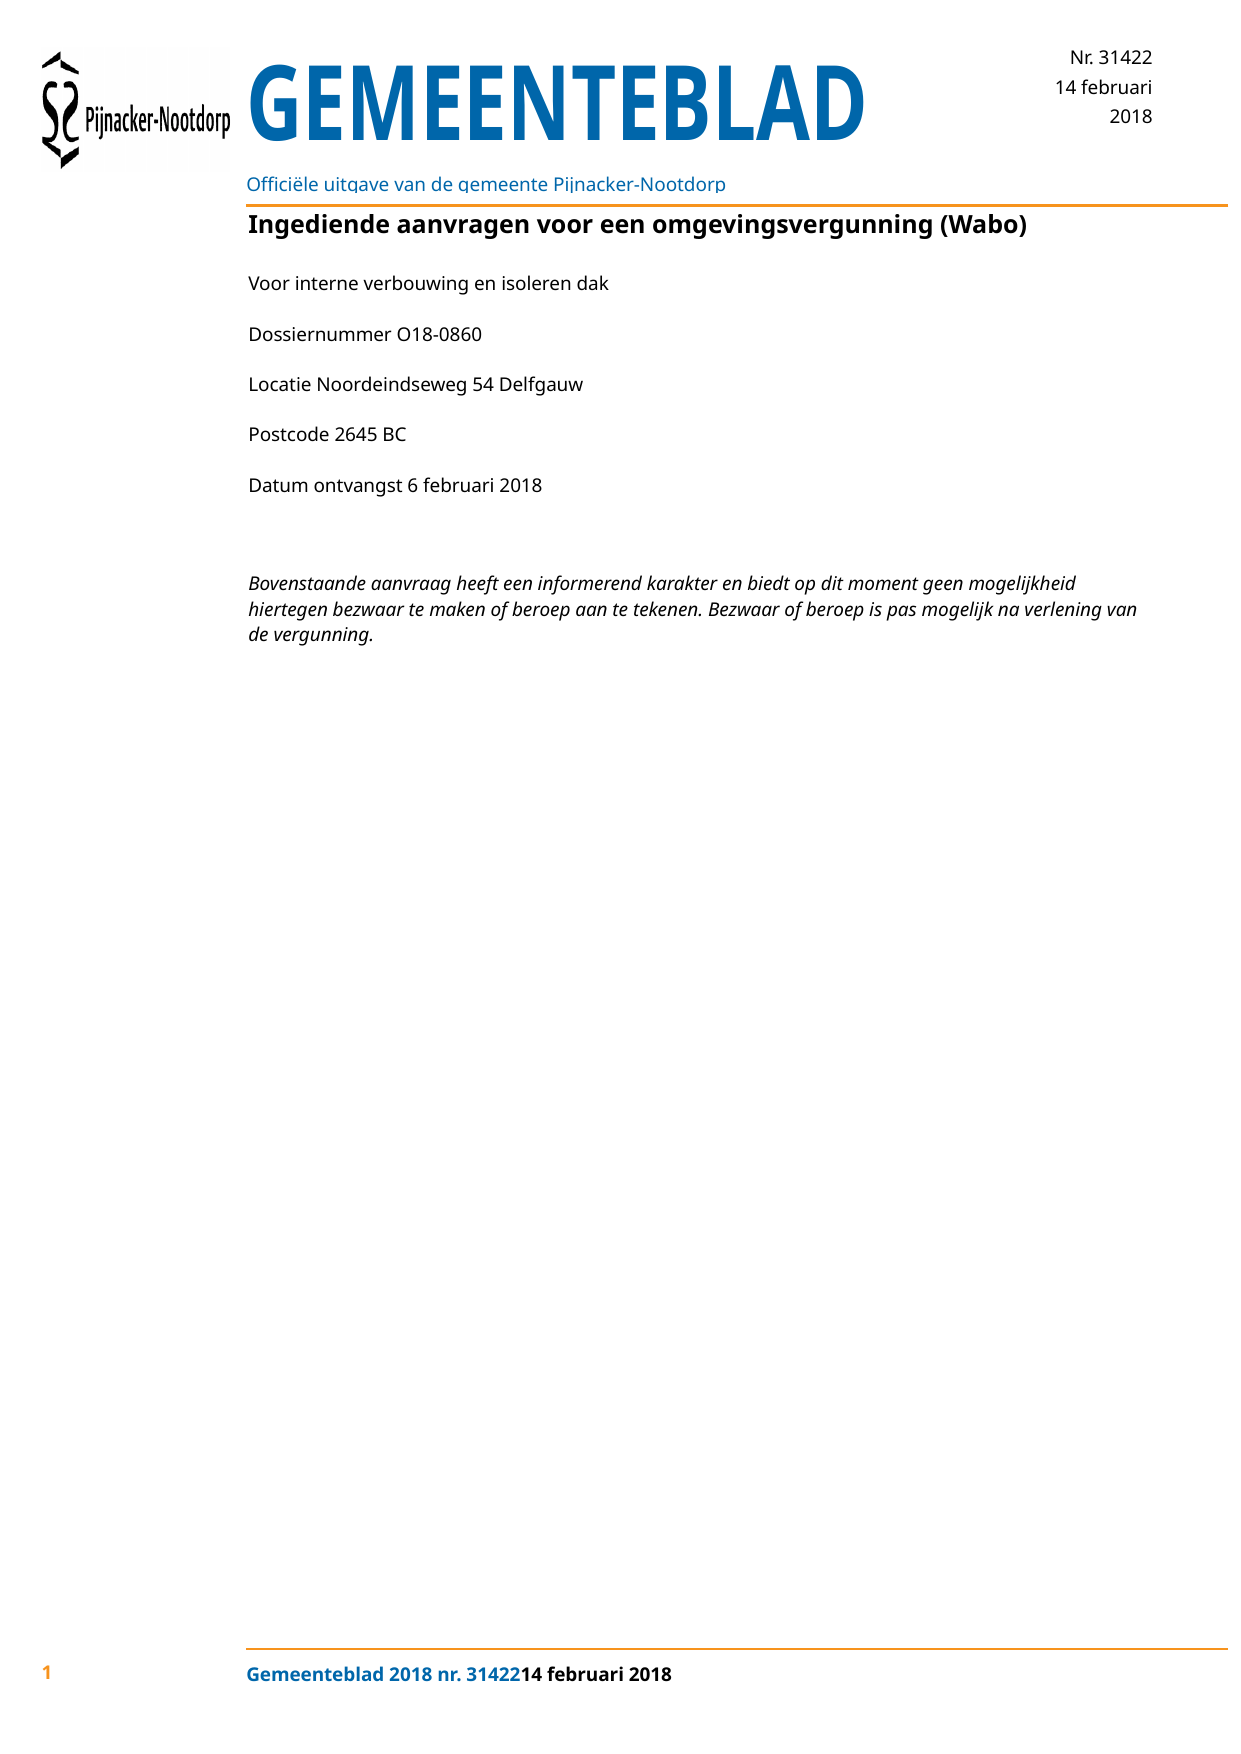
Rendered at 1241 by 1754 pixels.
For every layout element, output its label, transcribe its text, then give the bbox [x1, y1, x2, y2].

text Voor interne verbouwing en isoleren dak [248, 270, 1152, 296]
text Postcode 2645 BC [248, 422, 1152, 447]
text Ingediende aanvragen voor een omgevingsvergunning (Wabo) [248, 207, 1152, 241]
text Dossiernummer O18-0860 [248, 321, 1152, 346]
text Datum ontvangst 6 februari 2018 [248, 472, 1152, 498]
text Locatie Noordeindseweg 54 Delfgauw [248, 371, 1152, 397]
picture [41, 47, 231, 172]
text Bovenstaande aanvraag heeft een informerend karakter en biedt op dit moment geen mogelijkheid hiertegen bezwaar te maken of beroep aan te tekenen. Bezwaar of beroep is pas mogelijk na verlening van de vergunning. [248, 570, 1152, 647]
